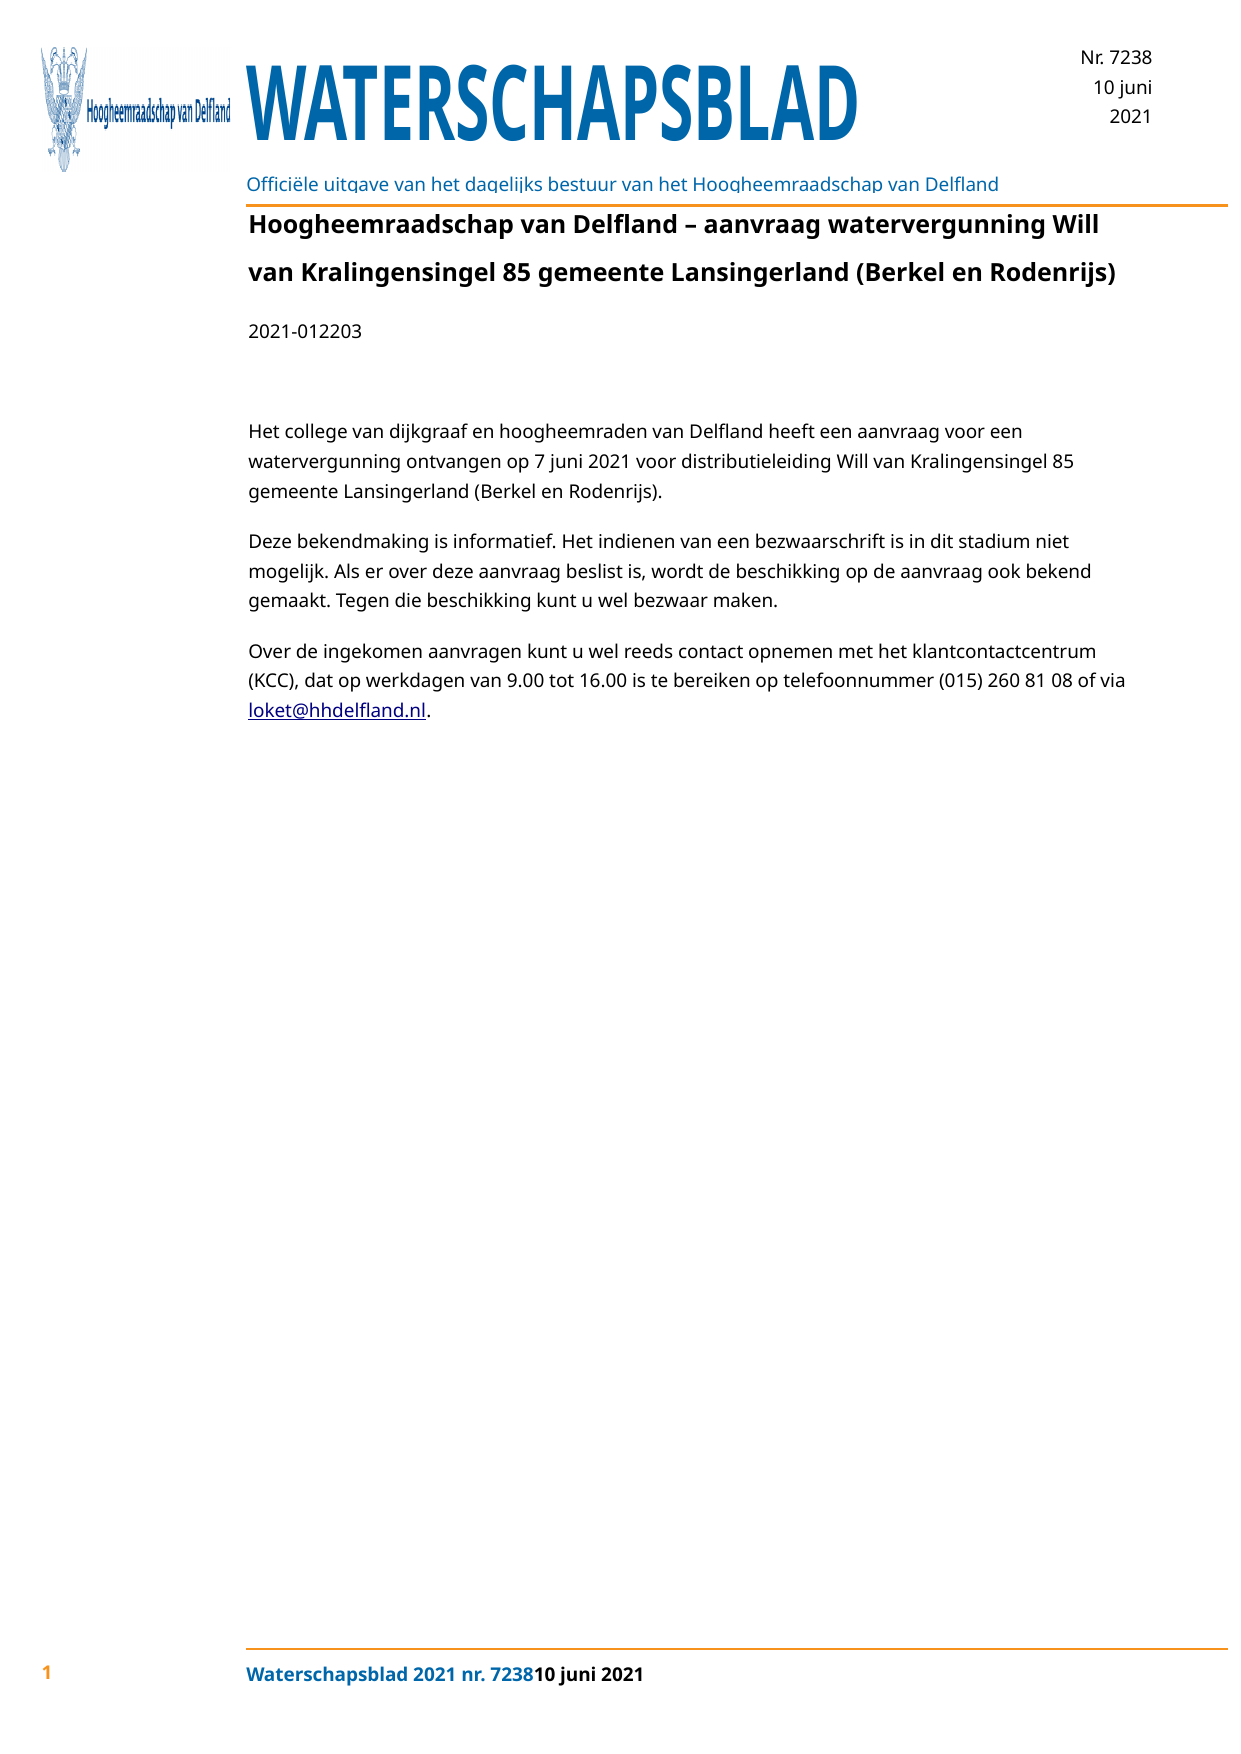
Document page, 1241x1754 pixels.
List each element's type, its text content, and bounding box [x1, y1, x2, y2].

picture [41, 47, 231, 172]
text Het college van dijkgraaf en hoogheemraden van Delfland heeft een aanvraag voor een watervergunning ontvangen op 7 juni 2021 voor distributieleiding Will van Kralingensingel 85 gemeente Lansingerland (Berkel en Rodenrijs). [248, 419, 1152, 504]
text 2021-012203 [248, 318, 1152, 344]
text Hoogheemraadschap van Delfland – aanvraag watervergunning Will van Kralingensingel 85 gemeente Lansingerland (Berkel en Rodenrijs) [248, 207, 1152, 288]
text Over de ingekomen aanvragen kunt u wel reeds contact opnemen met het klantcontactcentrum (KCC), dat op werkdagen van 9.00 tot 16.00 is te bereiken op telefoonnummer (015) 260 81 08 of via loket@hhdelfland.nl. [248, 638, 1152, 723]
text Deze bekendmaking is informatief. Het indienen van een bezwaarschrift is in dit stadium niet mogelijk. Als er over deze aanvraag beslist is, wordt de beschikking op de aanvraag ook bekend gemaakt. Tegen die beschikking kunt u wel bezwaar maken. [248, 528, 1152, 613]
